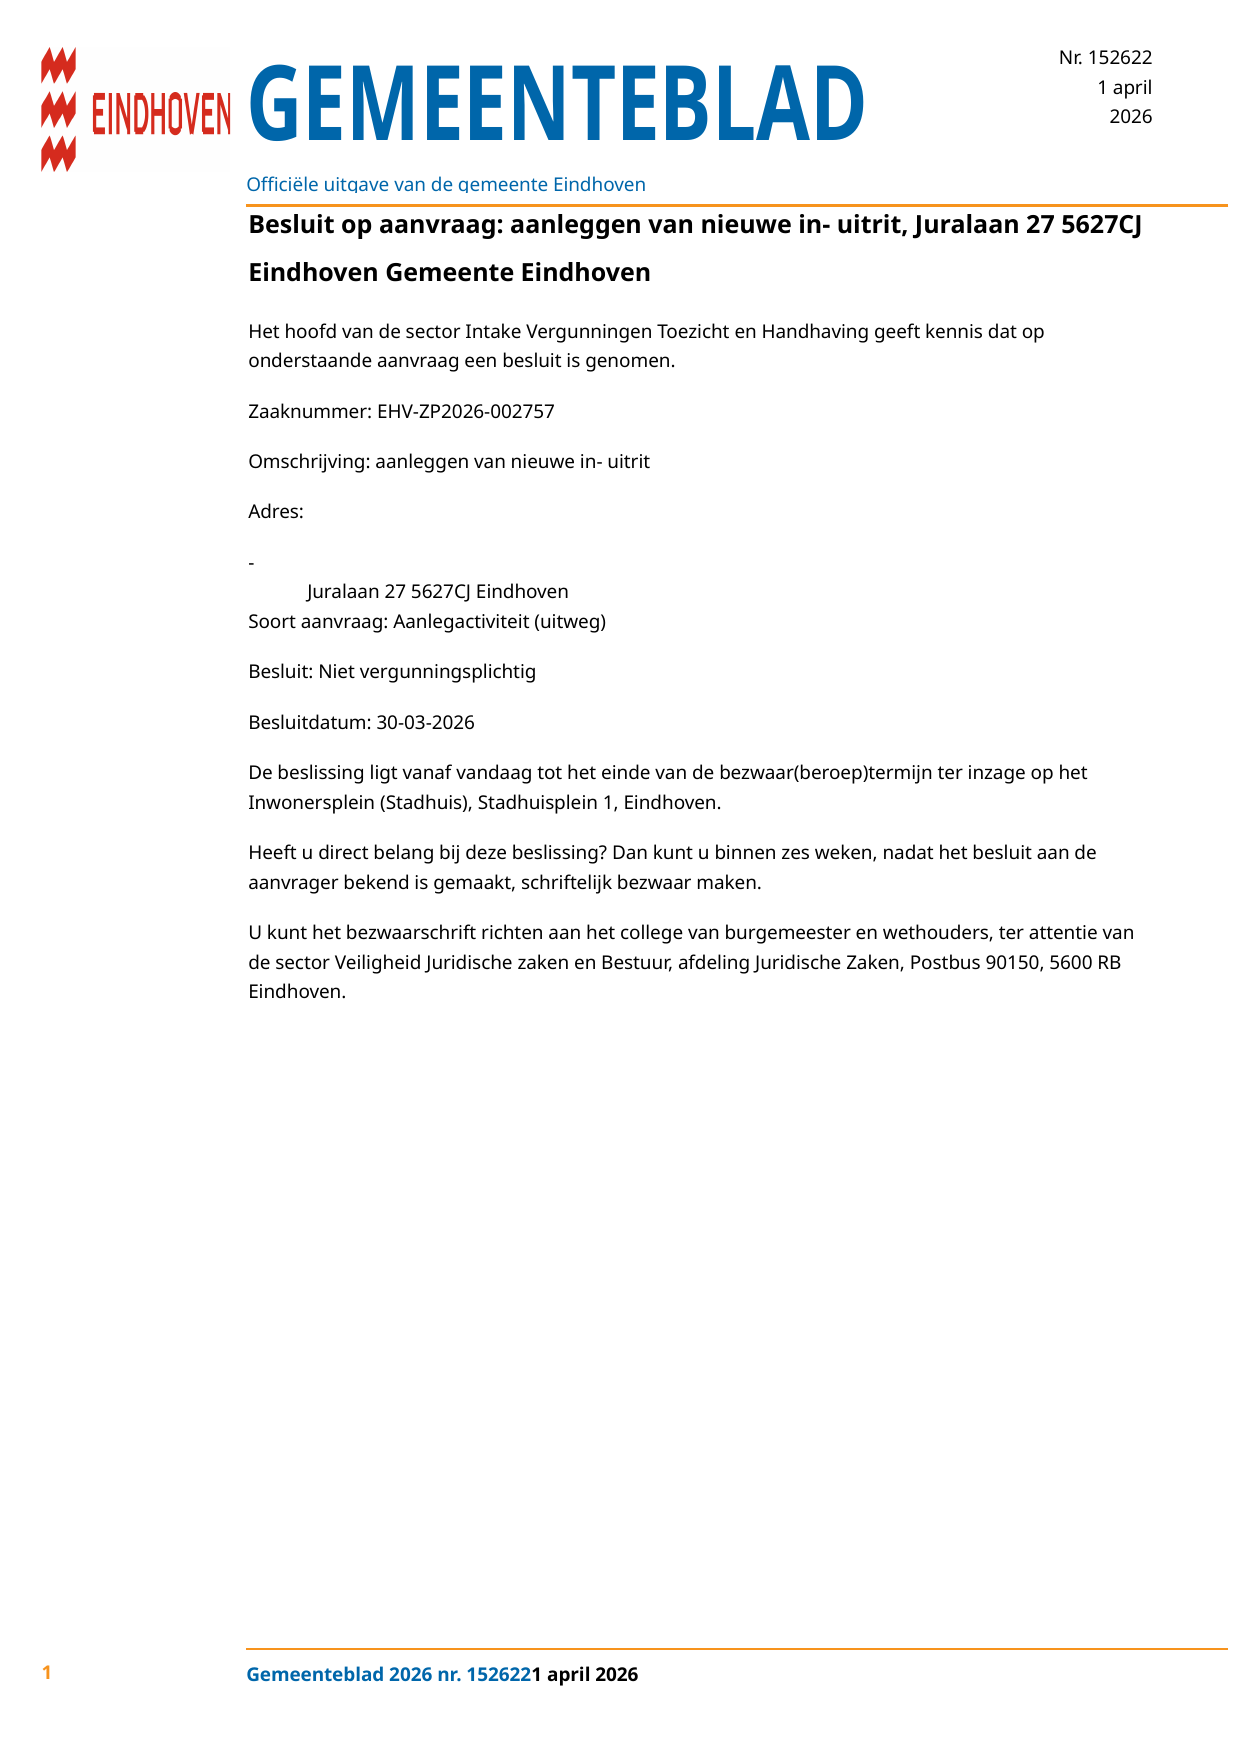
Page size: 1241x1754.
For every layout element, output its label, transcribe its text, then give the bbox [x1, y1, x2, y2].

text Besluit op aanvraag: aanleggen van nieuwe in- uitrit, Juralaan 27 5627CJ Eindhoven Gemeente Eindhoven [248, 207, 1152, 288]
text Besluit: Niet vergunningsplichtig [248, 659, 1152, 684]
text De beslissing ligt vanaf vandaag tot het einde van de bezwaar(beroep)termijn ter inzage op het Inwonersplein (Stadhuis), Stadhuisplein 1, Eindhoven. [248, 759, 1152, 815]
picture [41, 47, 231, 172]
text Besluitdatum: 30-03-2026 [248, 709, 1152, 735]
text Soort aanvraag: Aanlegactiviteit (uitweg) [248, 608, 1152, 634]
text Zaaknummer: EHV-ZP2026-002757 [248, 398, 1152, 424]
text Adres: [248, 499, 1152, 524]
text Het hoofd van de sector Intake Vergunningen Toezicht en Handhaving geeft kennis dat op onderstaande aanvraag een besluit is genomen. [248, 318, 1152, 373]
list Juralaan 27 5627CJ Eindhoven [248, 579, 1152, 604]
text Omschrijving: aanleggen van nieuwe in- uitrit [248, 448, 1152, 474]
text U kunt het bezwaarschrift richten aan het college van burgemeester en wethouders, ter attentie van de sector Veiligheid Juridische zaken en Bestuur, afdeling Juridische Zaken, Postbus 90150, 5600 RB Eindhoven. [248, 919, 1152, 1004]
text Heeft u direct belang bij deze beslissing? Dan kunt u binnen zes weken, nadat het besluit aan de aanvrager bekend is gemaakt, schriftelijk bezwaar maken. [248, 839, 1152, 895]
